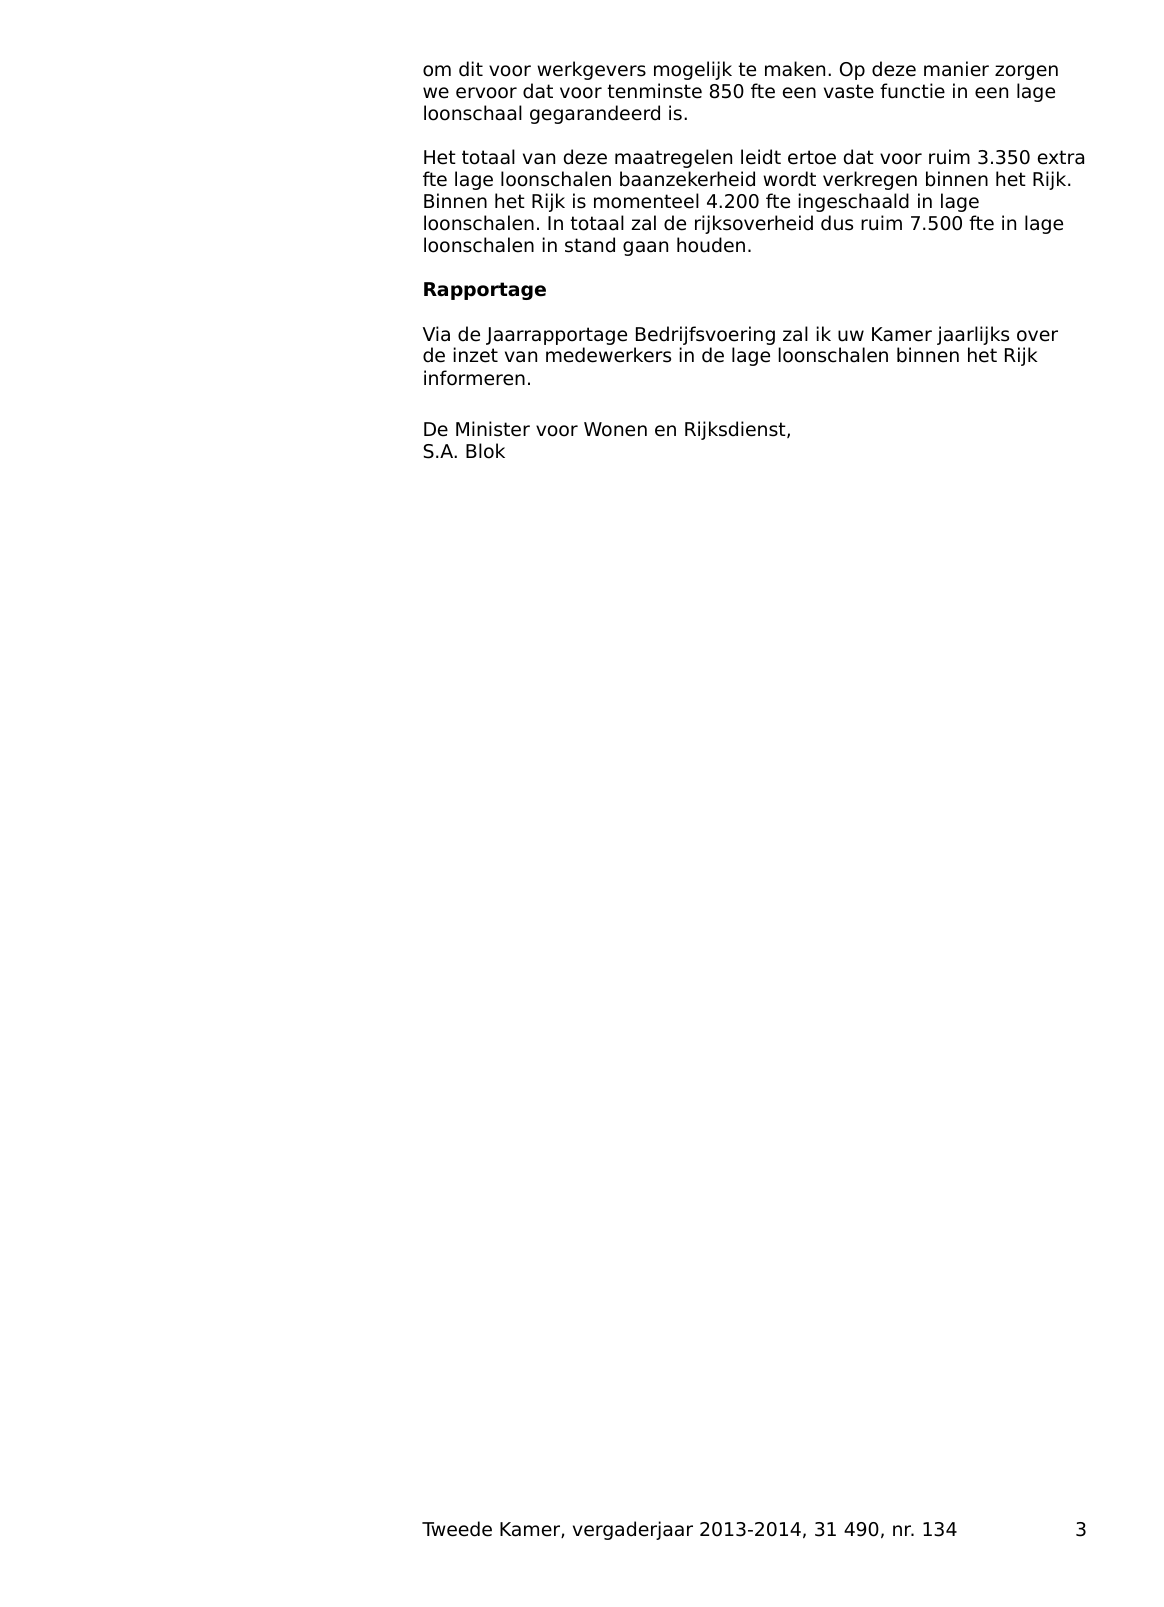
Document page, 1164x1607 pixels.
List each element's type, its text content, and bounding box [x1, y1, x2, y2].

text De Minister voor Wonen en Rijksdienst, S.A. Blok [422, 419, 1087, 463]
subtitle Rapportage [422, 279, 1087, 301]
text Het totaal van deze maatregelen leidt ertoe dat voor ruim 3.350 extra fte lage loonschalen baanzekerheid wordt verkregen binnen het Rijk. Binnen het Rijk is momenteel 4.200 fte ingeschaald in lage loonschalen. In totaal zal de rijksoverheid dus ruim 7.500 fte in lage loonschalen in stand gaan houden. [422, 147, 1087, 257]
text Via de Jaarrapportage Bedrijfsvoering zal ik uw Kamer jaarlijks over de inzet van medewerkers in de lage loonschalen binnen het Rijk informeren. [422, 323, 1087, 389]
text om dit voor werkgevers mogelijk te maken. Op deze manier zorgen we ervoor dat voor tenminste 850 fte een vaste functie in een lage loonschaal gegarandeerd is. [422, 59, 1087, 125]
